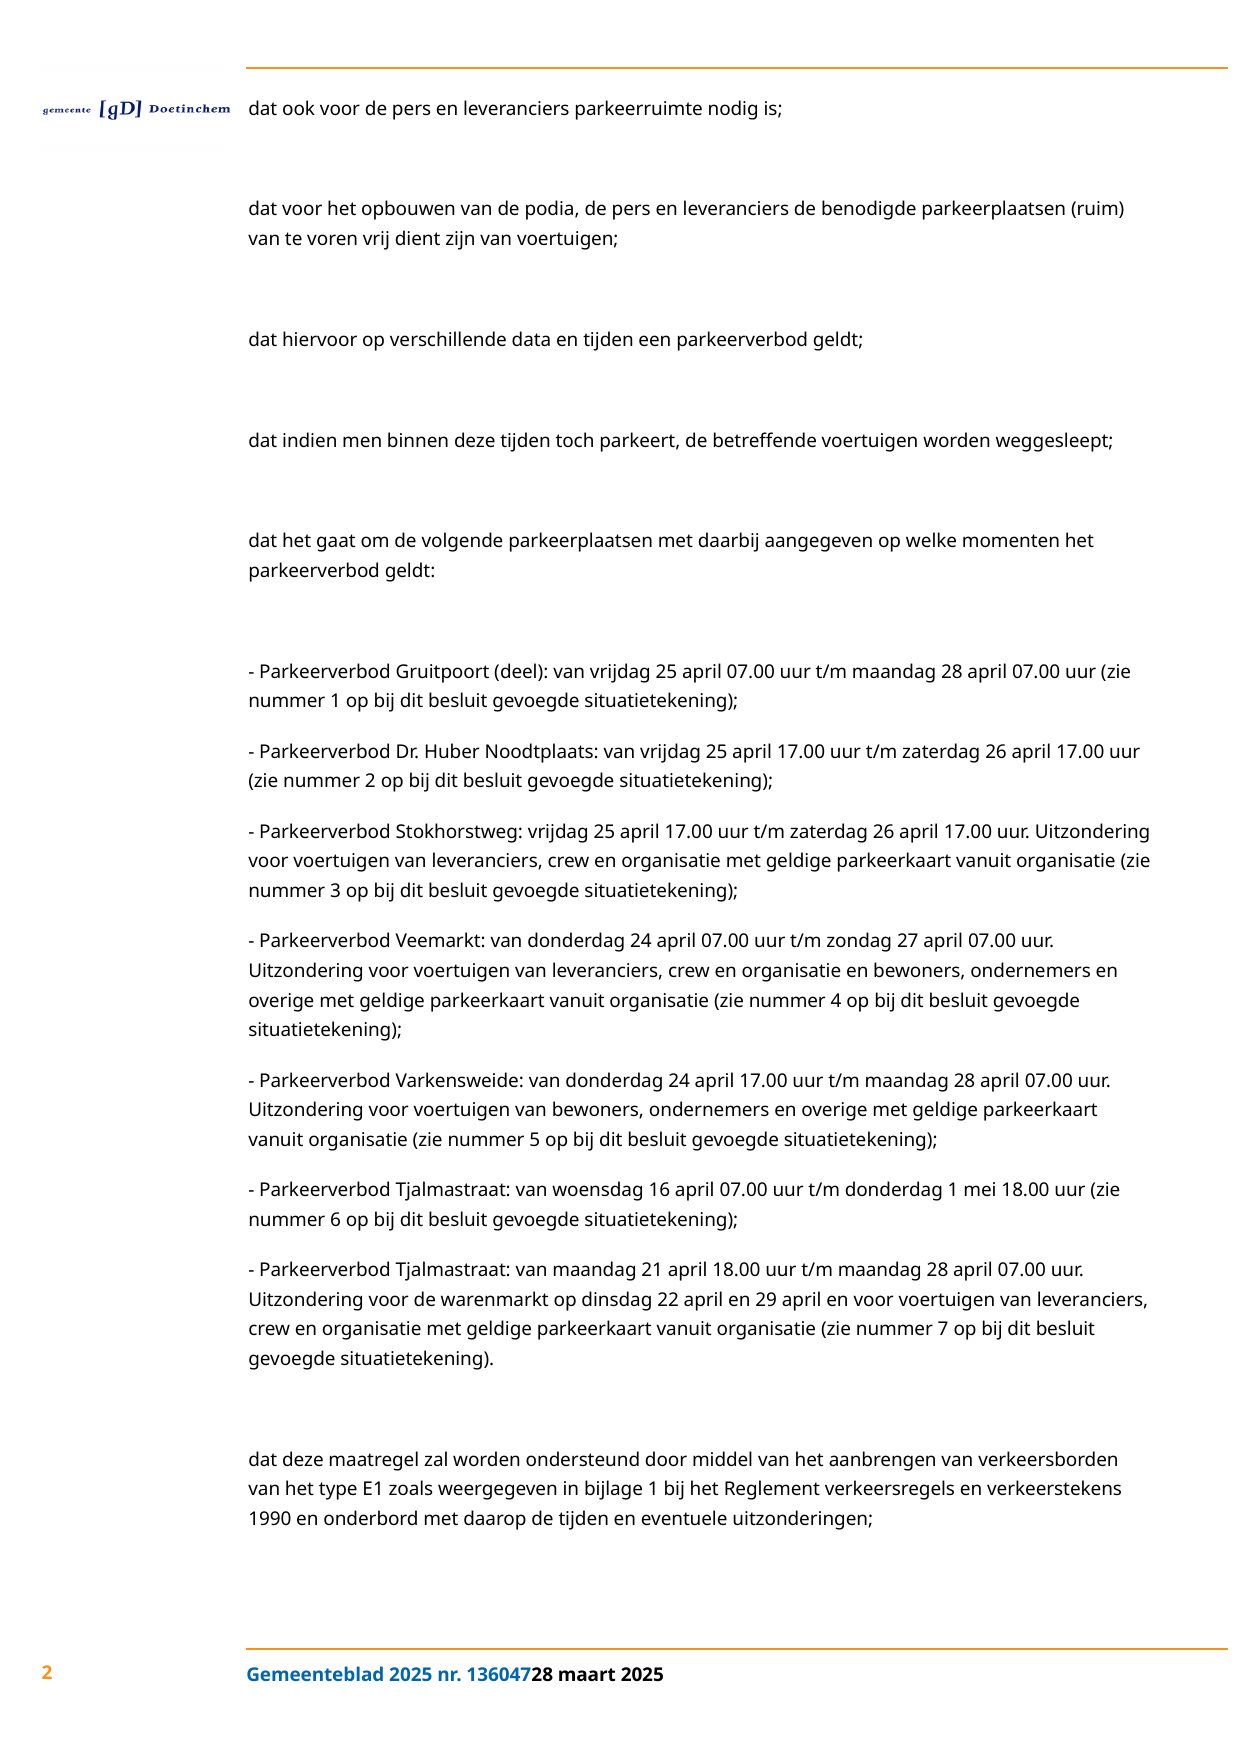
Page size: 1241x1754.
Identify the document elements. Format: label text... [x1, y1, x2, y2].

text - Parkeerverbod Veemarkt: van donderdag 24 april 07.00 uur t/m zondag 27 april 07.00 uur. Uitzondering voor voertuigen van leveranciers, crew en organisatie en bewoners, ondernemers en overige met geldige parkeerkaart vanuit organisatie (zie nummer 4 op bij dit besluit gevoegde situatietekening); [248, 928, 1152, 1042]
text - Parkeerverbod Varkensweide: van donderdag 24 april 17.00 uur t/m maandag 28 april 07.00 uur. Uitzondering voor voertuigen van bewoners, ondernemers en overige met geldige parkeerkaart vanuit organisatie (zie nummer 5 op bij dit besluit gevoegde situatietekening); [248, 1067, 1152, 1152]
text - Parkeerverbod Tjalmastraat: van maandag 21 april 18.00 uur t/m maandag 28 april 07.00 uur. Uitzondering voor de warenmarkt op dinsdag 22 april en 29 april en voor voertuigen van leveranciers, crew en organisatie met geldige parkeerkaart vanuit organisatie (zie nummer 7 op bij dit besluit gevoegde situatietekening). [248, 1256, 1152, 1371]
text dat deze maatregel zal worden ondersteund door middel van het aanbrengen van verkeersborden van het type E1 zoals weergegeven in bijlage 1 bij het Reglement verkeersregels en verkeerstekens 1990 en onderbord met daarop de tijden en eventuele uitzonderingen; [248, 1446, 1152, 1531]
text - Parkeerverbod Dr. Huber Noodtplaats: van vrijdag 25 april 17.00 uur t/m zaterdag 26 april 17.00 uur (zie nummer 2 op bij dit besluit gevoegde situatietekening); [248, 738, 1152, 793]
text dat ook voor de pers en leveranciers parkeerruimte nodig is; [248, 95, 1152, 121]
text dat indien men binnen deze tijden toch parkeert, de betreffende voertuigen worden weggesleept; [248, 427, 1152, 453]
text - Parkeerverbod Tjalmastraat: van woensdag 16 april 07.00 uur t/m donderdag 1 mei 18.00 uur (zie nummer 6 op bij dit besluit gevoegde situatietekening); [248, 1176, 1152, 1232]
text dat hiervoor op verschillende data en tijden een parkeerverbod geldt; [248, 326, 1152, 352]
text dat voor het opbouwen van de podia, de pers en leveranciers de benodigde parkeerplaatsen (ruim) van te voren vrij dient zijn van voertuigen; [248, 196, 1152, 251]
text - Parkeerverbod Stokhorstweg: vrijdag 25 april 17.00 uur t/m zaterdag 26 april 17.00 uur. Uitzondering voor voertuigen van leveranciers, crew en organisatie met geldige parkeerkaart vanuit organisatie (zie nummer 3 op bij dit besluit gevoegde situatietekening); [248, 818, 1152, 903]
text - Parkeerverbod Gruitpoort (deel): van vrijdag 25 april 07.00 uur t/m maandag 28 april 07.00 uur (zie nummer 1 op bij dit besluit gevoegde situatietekening); [248, 658, 1152, 713]
picture [41, 47, 231, 172]
text dat het gaat om de volgende parkeerplaatsen met daarbij aangegeven op welke momenten het parkeerverbod geldt: [248, 528, 1152, 583]
